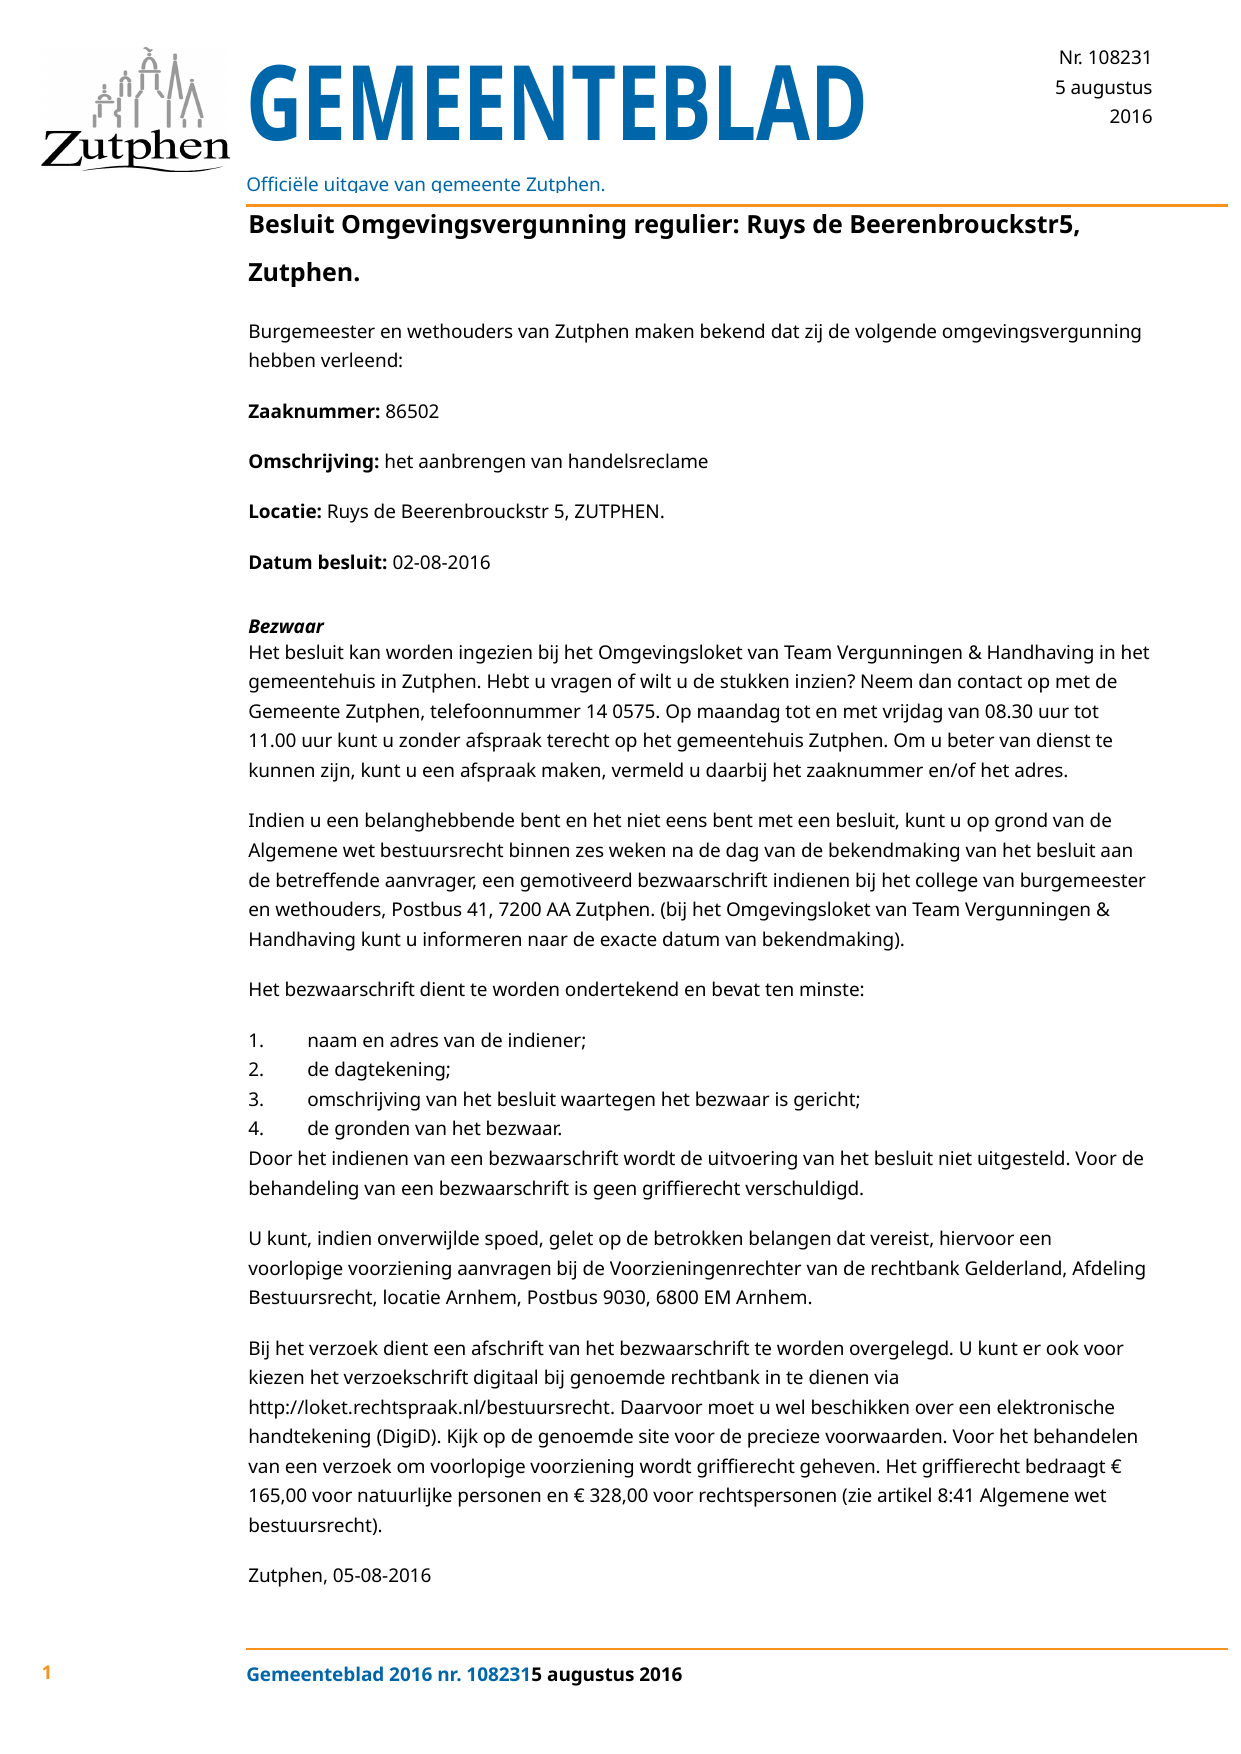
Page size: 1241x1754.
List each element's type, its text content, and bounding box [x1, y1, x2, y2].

text Omschrijving: het aanbrengen van handelsreclame [248, 448, 1152, 474]
list omschrijving van het besluit waartegen het bezwaar is gericht; [248, 1086, 1152, 1112]
text Bij het verzoek dient een afschrift van het bezwaarschrift te worden overgelegd. U kunt er ook voor kiezen het verzoekschrift digitaal bij genoemde rechtbank in te dienen via http://loket.rechtspraak.nl/bestuursrecht. Daarvoor moet u wel beschikken over een elektronische handtekening (DigiD). Kijk op de genoemde site voor de precieze voorwaarden. Voor het behandelen van een verzoek om voorlopige voorziening wordt griffierecht geheven. Het griffierecht bedraagt € 165,00 voor natuurlijke personen en € 328,00 voor rechtspersonen (zie artikel 8:41 Algemene wet bestuursrecht). [248, 1335, 1152, 1538]
text U kunt, indien onverwijlde spoed, gelet op de betrokken belangen dat vereist, hiervoor een voorlopige voorziening aanvragen bij de Voorzieningenrechter van de rechtbank Gelderland, Afdeling Bestuursrecht, locatie Arnhem, Postbus 9030, 6800 EM Arnhem. [248, 1225, 1152, 1310]
text Zutphen, 05-08-2016 [248, 1563, 1152, 1588]
list de dagtekening; [248, 1056, 1152, 1082]
text Indien u een belanghebbende bent en het niet eens bent met een besluit, kunt u op grond van de Algemene wet bestuursrecht binnen zes weken na de dag van de bekendmaking van het besluit aan de betreffende aanvrager, een gemotiveerd bezwaarschrift indienen bij het college van burgemeester en wethouders, Postbus 41, 7200 AA Zutphen. (bij het Omgevingsloket van Team Vergunningen & Handhaving kunt u informeren naar de exacte datum van bekendmaking). [248, 808, 1152, 952]
text Burgemeester en wethouders van Zutphen maken bekend dat zij de volgende omgevingsvergunning hebben verleend: [248, 318, 1152, 373]
text Bezwaar [248, 613, 1152, 639]
text Besluit Omgevingsvergunning regulier: Ruys de Beerenbrouckstr5, Zutphen. [248, 207, 1152, 288]
picture [41, 47, 231, 172]
text Locatie: Ruys de Beerenbrouckstr 5, ZUTPHEN. [248, 499, 1152, 524]
text Het bezwaarschrift dient te worden ondertekend en bevat ten minste: [248, 976, 1152, 1002]
list naam en adres van de indiener; [248, 1027, 1152, 1052]
text Datum besluit: 02-08-2016 [248, 549, 1152, 575]
text Zaaknummer: 86502 [248, 398, 1152, 424]
text Door het indienen van een bezwaarschrift wordt de uitvoering van het besluit niet uitgesteld. Voor de behandeling van een bezwaarschrift is geen griffierecht verschuldigd. [248, 1145, 1152, 1200]
list de gronden van het bezwaar. [248, 1116, 1152, 1141]
text Het besluit kan worden ingezien bij het Omgevingsloket van Team Vergunningen & Handhaving in het gemeentehuis in Zutphen. Hebt u vragen of wilt u de stukken inzien? Neem dan contact op met de Gemeente Zutphen, telefoonnummer 14 0575. Op maandag tot en met vrijdag van 08.30 uur tot 11.00 uur kunt u zonder afspraak terecht op het gemeentehuis Zutphen. Om u beter van dienst te kunnen zijn, kunt u een afspraak maken, vermeld u daarbij het zaaknummer en/of het adres. [248, 639, 1152, 783]
